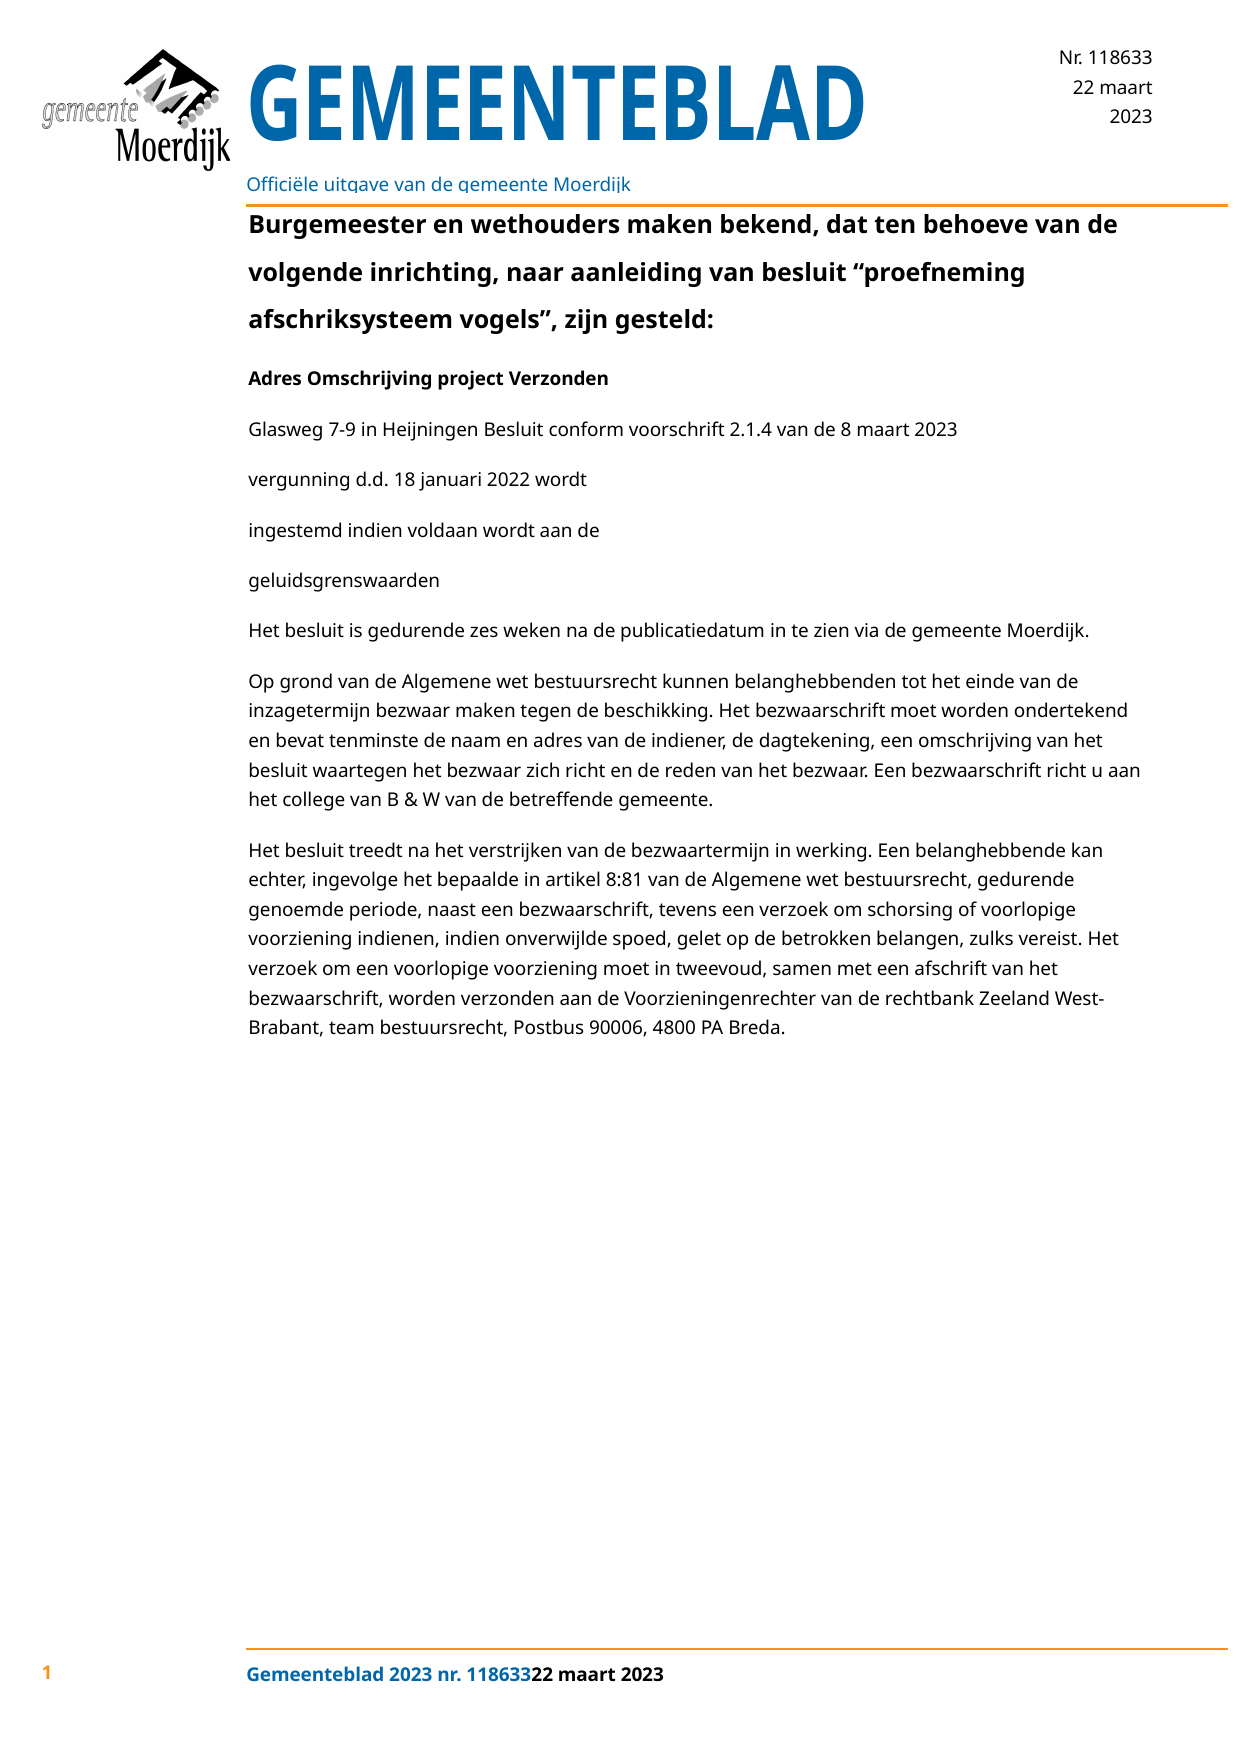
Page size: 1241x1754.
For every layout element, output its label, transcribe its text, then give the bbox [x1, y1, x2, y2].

text Adres Omschrijving project Verzonden [248, 366, 1152, 391]
text ingestemd indien voldaan wordt aan de [248, 517, 1152, 542]
text Op grond van de Algemene wet bestuursrecht kunnen belanghebbenden tot het einde van de inzagetermijn bezwaar maken tegen de beschikking. Het bezwaarschrift moet worden ondertekend en bevat tenminste de naam en adres van de indiener, de dagtekening, een omschrijving van het besluit waartegen het bezwaar zich richt en de reden van het bezwaar. Een bezwaarschrift richt u aan het college van B & W van de betreffende gemeente. [248, 668, 1152, 812]
text vergunning d.d. 18 januari 2022 wordt [248, 466, 1152, 492]
text Burgemeester en wethouders maken bekend, dat ten behoeve van de volgende inrichting, naar aanleiding van besluit “proefneming afschriksysteem vogels”, zijn gesteld: [248, 207, 1152, 336]
text Het besluit is gedurende zes weken na de publicatiedatum in te zien via de gemeente Moerdijk. [248, 618, 1152, 643]
text Glasweg 7-9 in Heijningen Besluit conform voorschrift 2.1.4 van de 8 maart 2023 [248, 416, 1152, 442]
text Het besluit treedt na het verstrijken van de bezwaartermijn in werking. Een belanghebbende kan echter, ingevolge het bepaalde in artikel 8:81 van de Algemene wet bestuursrecht, gedurende genoemde periode, naast een bezwaarschrift, tevens een verzoek om schorsing of voorlopige voorziening indienen, indien onverwijlde spoed, gelet op de betrokken belangen, zulks vereist. Het verzoek om een voorlopige voorziening moet in tweevoud, samen met een afschrift van het bezwaarschrift, worden verzonden aan de Voorzieningenrechter van de rechtbank Zeeland West-Brabant, team bestuursrecht, Postbus 90006, 4800 PA Breda. [248, 837, 1152, 1040]
picture [41, 47, 231, 172]
text geluidsgrenswaarden [248, 567, 1152, 593]
